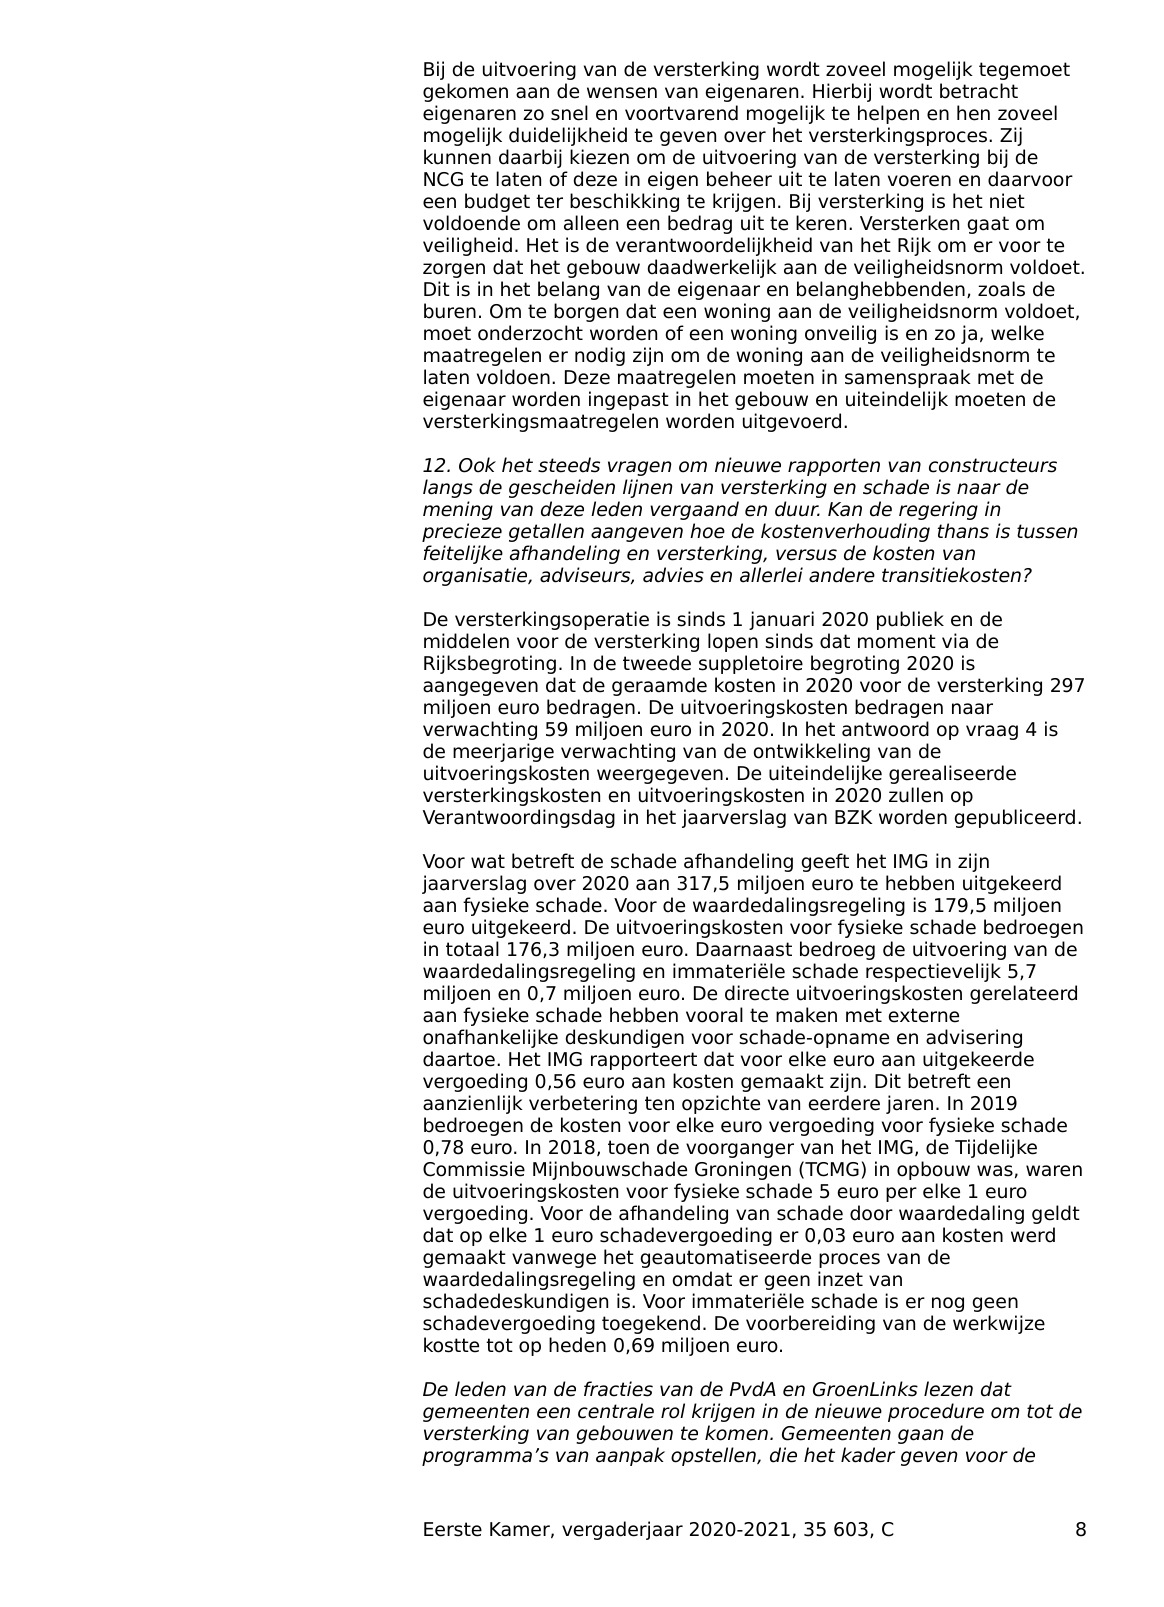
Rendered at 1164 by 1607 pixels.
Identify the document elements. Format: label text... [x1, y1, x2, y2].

text De versterkingsoperatie is sinds 1 januari 2020 publiek en de middelen voor de versterking lopen sinds dat moment via de Rijksbegroting. In de tweede suppletoire begroting 2020 is aangegeven dat de geraamde kosten in 2020 voor de versterking 297 miljoen euro bedragen. De uitvoeringskosten bedragen naar verwachting 59 miljoen euro in 2020. In het antwoord op vraag 4 is de meerjarige verwachting van de ontwikkeling van de uitvoeringskosten weergegeven. De uiteindelijke gerealiseerde versterkingskosten en uitvoeringskosten in 2020 zullen op Verantwoordingsdag in het jaarverslag van BZK worden gepubliceerd. [422, 609, 1087, 829]
text Voor wat betreft de schade afhandeling geeft het IMG in zijn jaarverslag over 2020 aan 317,5 miljoen euro te hebben uitgekeerd aan fysieke schade. Voor de waardedalingsregeling is 179,5 miljoen euro uitgekeerd. De uitvoeringskosten voor fysieke schade bedroegen in totaal 176,3 miljoen euro. Daarnaast bedroeg de uitvoering van de waardedalingsregeling en immateriële schade respectievelijk 5,7 miljoen en 0,7 miljoen euro. De directe uitvoeringskosten gerelateerd aan fysieke schade hebben vooral te maken met externe onafhankelijke deskundigen voor schade-opname en advisering daartoe. Het IMG rapporteert dat voor elke euro aan uitgekeerde vergoeding 0,56 euro aan kosten gemaakt zijn. Dit betreft een aanzienlijk verbetering ten opzichte van eerdere jaren. In 2019 bedroegen de kosten voor elke euro vergoeding voor fysieke schade 0,78 euro. In 2018, toen de voorganger van het IMG, de Tijdelijke Commissie Mijnbouwschade Groningen (TCMG) in opbouw was, waren de uitvoeringskosten voor fysieke schade 5 euro per elke 1 euro vergoeding. Voor de afhandeling van schade door waardedaling geldt dat op elke 1 euro schadevergoeding er 0,03 euro aan kosten werd gemaakt vanwege het geautomatiseerde proces van de waardedalingsregeling en omdat er geen inzet van schadedeskundigen is. Voor immateriële schade is er nog geen schadevergoeding toegekend. De voorbereiding van de werkwijze kostte tot op heden 0,69 miljoen euro. [422, 851, 1087, 1356]
text De leden van de fracties van de PvdA en GroenLinks lezen dat gemeenten een centrale rol krijgen in de nieuwe procedure om tot de versterking van gebouwen te komen. Gemeenten gaan de programma’s van aanpak opstellen, die het kader geven voor de [422, 1379, 1087, 1467]
text 12. Ook het steeds vragen om nieuwe rapporten van constructeurs langs de gescheiden lijnen van versterking en schade is naar de mening van deze leden vergaand en duur. Kan de regering in precieze getallen aangeven hoe de kostenverhouding thans is tussen feitelijke afhandeling en versterking, versus de kosten van organisatie, adviseurs, advies en allerlei andere transitiekosten? [422, 455, 1087, 587]
text Bij de uitvoering van de versterking wordt zoveel mogelijk tegemoet gekomen aan de wensen van eigenaren. Hierbij wordt betracht eigenaren zo snel en voortvarend mogelijk te helpen en hen zoveel mogelijk duidelijkheid te geven over het versterkingsproces. Zij kunnen daarbij kiezen om de uitvoering van de versterking bij de NCG te laten of deze in eigen beheer uit te laten voeren en daarvoor een budget ter beschikking te krijgen. Bij versterking is het niet voldoende om alleen een bedrag uit te keren. Versterken gaat om veiligheid. Het is de verantwoordelijkheid van het Rijk om er voor te zorgen dat het gebouw daadwerkelijk aan de veiligheidsnorm voldoet. Dit is in het belang van de eigenaar en belanghebbenden, zoals de buren. Om te borgen dat een woning aan de veiligheidsnorm voldoet, moet onderzocht worden of een woning onveilig is en zo ja, welke maatregelen er nodig zijn om de woning aan de veiligheidsnorm te laten voldoen. Deze maatregelen moeten in samenspraak met de eigenaar worden ingepast in het gebouw en uiteindelijk moeten de versterkingsmaatregelen worden uitgevoerd. [422, 59, 1087, 433]
